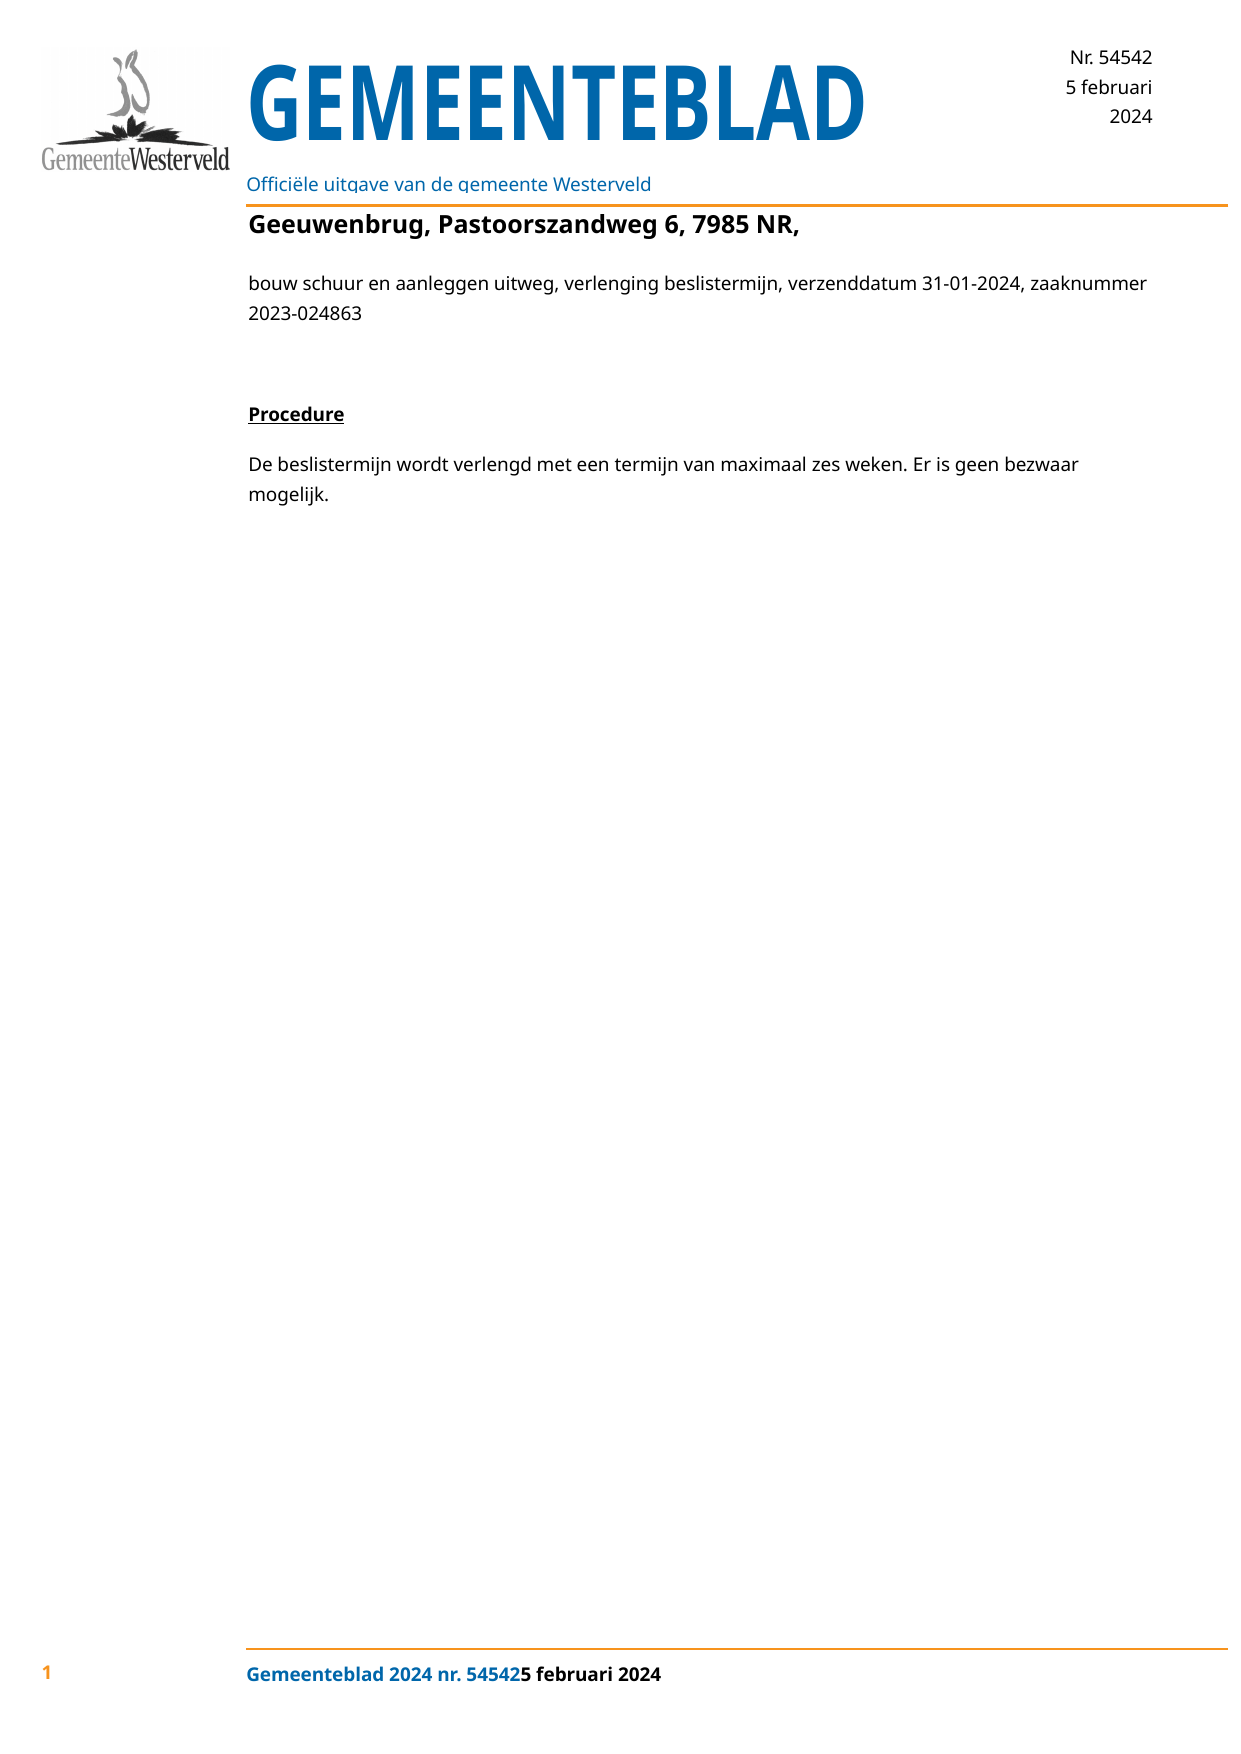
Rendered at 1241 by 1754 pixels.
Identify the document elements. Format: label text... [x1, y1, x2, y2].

text Geeuwenbrug, Pastoorszandweg 6, 7985 NR, [248, 207, 1152, 241]
text De beslistermijn wordt verlengd met een termijn van maximaal zes weken. Er is geen bezwaar mogelijk. [248, 451, 1152, 506]
text bouw schuur en aanleggen uitweg, verlenging beslistermijn, verzenddatum 31-01-2024, zaaknummer 2023-024863 [248, 270, 1152, 326]
text Procedure [248, 401, 1152, 426]
picture [41, 47, 231, 172]
